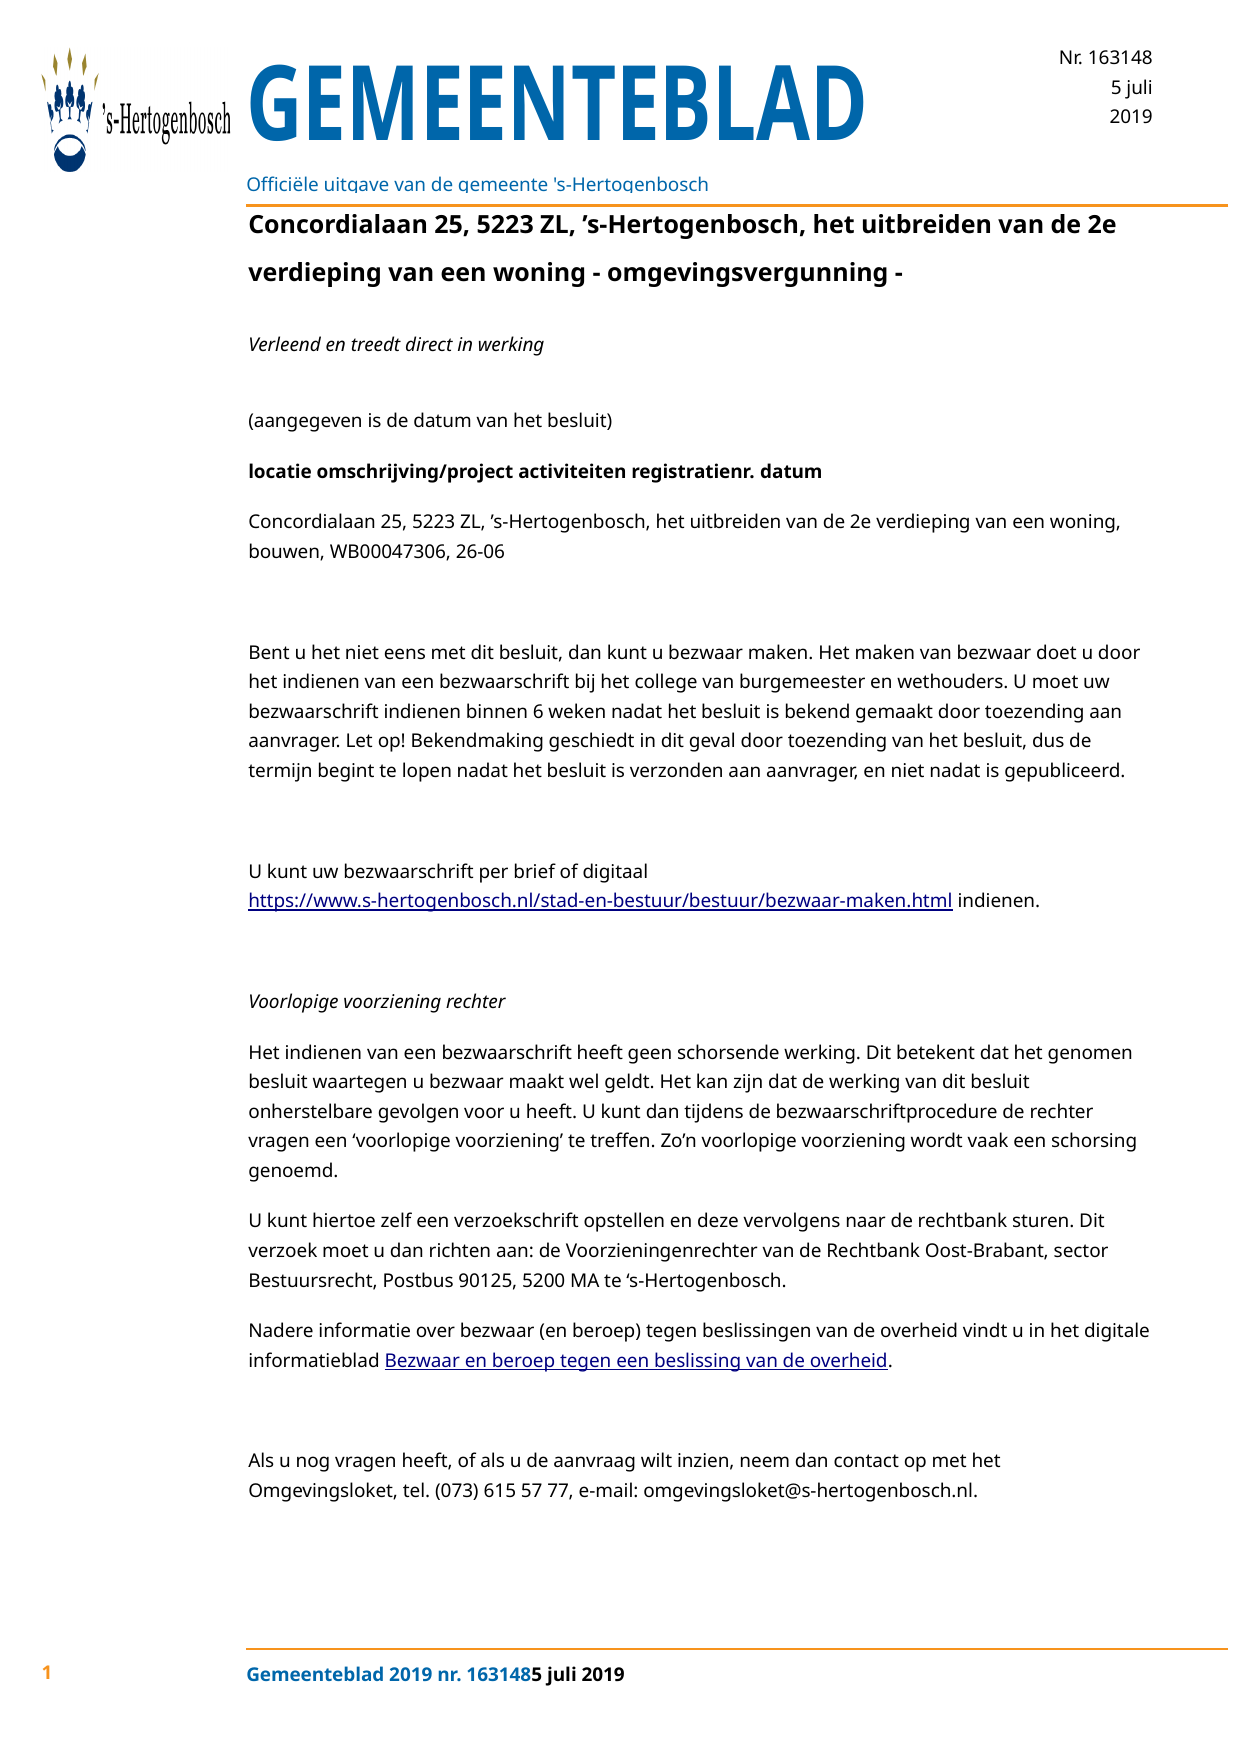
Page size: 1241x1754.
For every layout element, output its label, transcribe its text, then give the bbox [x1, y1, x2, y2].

text Concordialaan 25, 5223 ZL, ’s-Hertogenbosch, het uitbreiden van de 2e verdieping van een woning, bouwen, WB00047306, 26-06 [248, 508, 1152, 564]
text U kunt uw bezwaarschrift per brief of digitaal https://www.s-hertogenbosch.nl/stad-en-bestuur/bestuur/bezwaar-maken.html indienen. [248, 858, 1152, 913]
text Concordialaan 25, 5223 ZL, ’s-Hertogenbosch, het uitbreiden van de 2e verdieping van een woning - omgevingsvergunning - [248, 207, 1152, 288]
text (aangegeven is de datum van het besluit) [248, 408, 1152, 433]
text Nadere informatie over bezwaar (en beroep) tegen beslissingen van de overheid vindt u in het digitale informatieblad Bezwaar en beroep tegen een beslissing van de overheid. [248, 1317, 1152, 1372]
text Als u nog vragen heeft, of als u de aanvraag wilt inzien, neem dan contact op met het Omgevingsloket, tel. (073) 615 57 77, e-mail: omgevingsloket@s-hertogenbosch.nl. [248, 1448, 1152, 1503]
text locatie omschrijving/project activiteiten registratienr. datum [248, 458, 1152, 484]
picture [41, 47, 231, 172]
text Het indienen van een bezwaarschrift heeft geen schorsende werking. Dit betekent dat het genomen besluit waartegen u bezwaar maakt wel geldt. Het kan zijn dat de werking van dit besluit onherstelbare gevolgen voor u heeft. U kunt dan tijdens de bezwaarschriftprocedure de rechter vragen een ‘voorlopige voorziening’ te treffen. Zo’n voorlopige voorziening wordt vaak een schorsing genoemd. [248, 1039, 1152, 1183]
text Voorlopige voorziening rechter [248, 988, 1152, 1014]
text Verleend en treedt direct in werking [248, 331, 1152, 357]
text Bent u het niet eens met dit besluit, dan kunt u bezwaar maken. Het maken van bezwaar doet u door het indienen van een bezwaarschrift bij het college van burgemeester en wethouders. U moet uw bezwaarschrift indienen binnen 6 weken nadat het besluit is bekend gemaakt door toezending aan aanvrager. Let op! Bekendmaking geschiedt in dit geval door toezending van het besluit, dus de termijn begint te lopen nadat het besluit is verzonden aan aanvrager, en niet nadat is gepubliceerd. [248, 639, 1152, 783]
text U kunt hiertoe zelf een verzoekschrift opstellen en deze vervolgens naar de rechtbank sturen. Dit verzoek moet u dan richten aan: de Voorzieningenrechter van de Rechtbank Oost-Brabant, sector Bestuursrecht, Postbus 90125, 5200 MA te ‘s-Hertogenbosch. [248, 1208, 1152, 1292]
